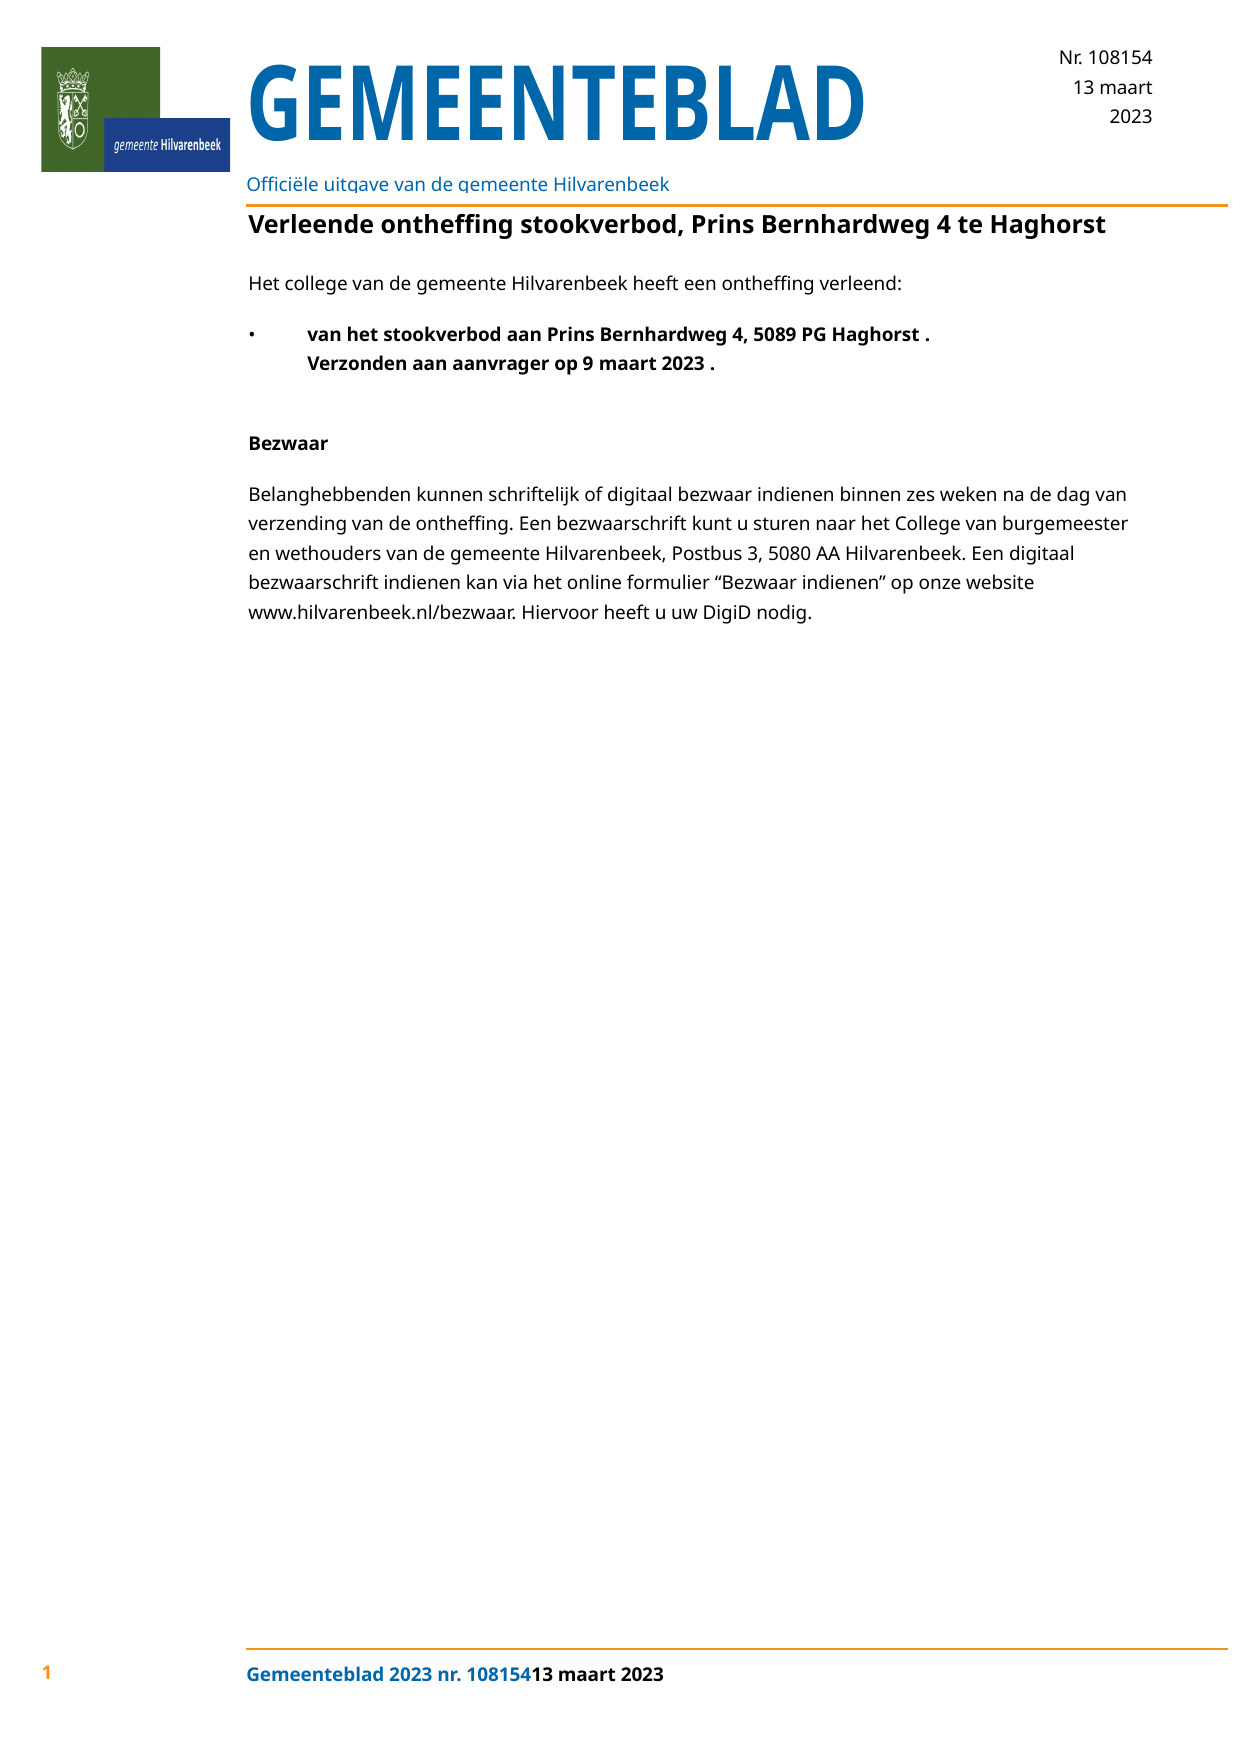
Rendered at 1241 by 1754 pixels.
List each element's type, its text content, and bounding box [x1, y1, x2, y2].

text Bezwaar [248, 430, 1152, 456]
text Belanghebbenden kunnen schriftelijk of digitaal bezwaar indienen binnen zes weken na de dag van verzending van de ontheffing. Een bezwaarschrift kunt u sturen naar het College van burgemeester en wethouders van de gemeente Hilvarenbeek, Postbus 3, 5080 AA Hilvarenbeek. Een digitaal bezwaarschrift indienen kan via het online formulier “Bezwaar indienen” op onze website www.hilvarenbeek.nl/bezwaar. Hiervoor heeft u uw DigiD nodig. [248, 481, 1152, 625]
list van het stookverbod aan Prins Bernhardweg 4, 5089 PG Haghorst . [248, 321, 1152, 346]
list Verzonden aan aanvrager op 9 maart 2023 . [248, 350, 1152, 376]
text Het college van de gemeente Hilvarenbeek heeft een ontheffing verleend: [248, 270, 1152, 296]
picture [41, 47, 231, 172]
text Verleende ontheffing stookverbod, Prins Bernhardweg 4 te Haghorst [248, 207, 1152, 241]
